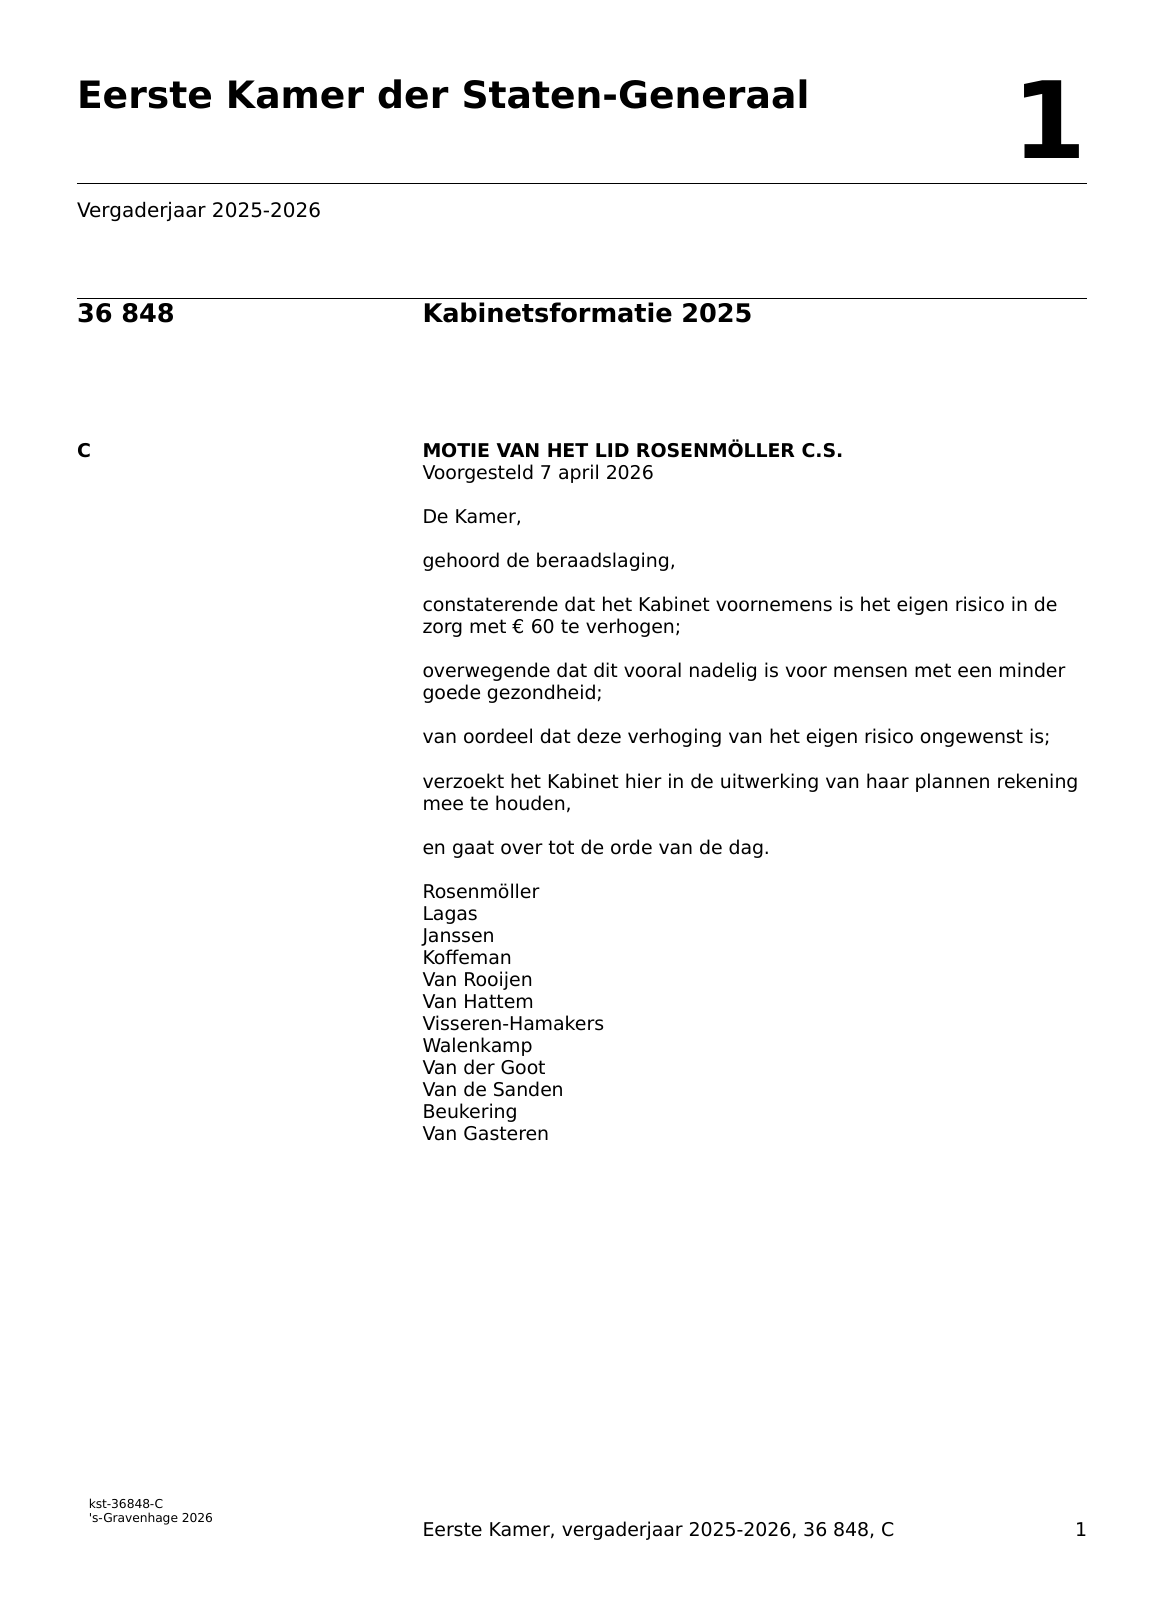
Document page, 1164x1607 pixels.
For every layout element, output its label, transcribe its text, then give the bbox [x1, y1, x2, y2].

text Visseren-Hamakers [422, 1013, 1087, 1035]
text van oordeel dat deze verhoging van het eigen risico ongewenst is; [422, 726, 1087, 748]
text Van Hattem [422, 991, 1087, 1013]
text en gaat over tot de orde van de dag. [422, 837, 1087, 859]
text Van de Sanden [422, 1079, 1087, 1101]
table_header Eerste Kamer der Staten-Generaal [77, 59, 886, 183]
text Rosenmöller [422, 881, 1087, 903]
text verzoekt het Kabinet hier in de uitwerking van haar plannen rekening mee te houden, [422, 771, 1087, 814]
text kst-36848-C [88, 1497, 323, 1511]
text Koffeman [422, 947, 1087, 969]
text Janssen [422, 925, 1087, 947]
text gehoord de beraadslaging, [422, 550, 1087, 572]
subtitle 36 848 Kabinetsformatie 2025 [77, 299, 1087, 329]
text overwegende dat dit vooral nadelig is voor mensen met een minder goede gezondheid; [422, 660, 1087, 704]
text 's-Gravenhage 2026 [88, 1511, 323, 1525]
text Beukering [422, 1101, 1087, 1123]
table_header 1 [886, 59, 1087, 183]
text Lagas [422, 903, 1087, 925]
text Van Gasteren [422, 1123, 1087, 1145]
text constaterende dat het Kabinet voornemens is het eigen risico in de zorg met € 60 te verhogen; [422, 594, 1087, 638]
text De Kamer, [422, 506, 1087, 528]
subtitle C MOTIE VAN HET LID ROSENMÖLLER C.S. [77, 440, 1087, 462]
text Voorgesteld 7 april 2026 [422, 462, 1087, 484]
text Van Rooijen [422, 969, 1087, 991]
text Walenkamp [422, 1035, 1087, 1057]
text Van der Goot [422, 1057, 1087, 1079]
table_cell Vergaderjaar 2025-2026 [77, 184, 1087, 298]
